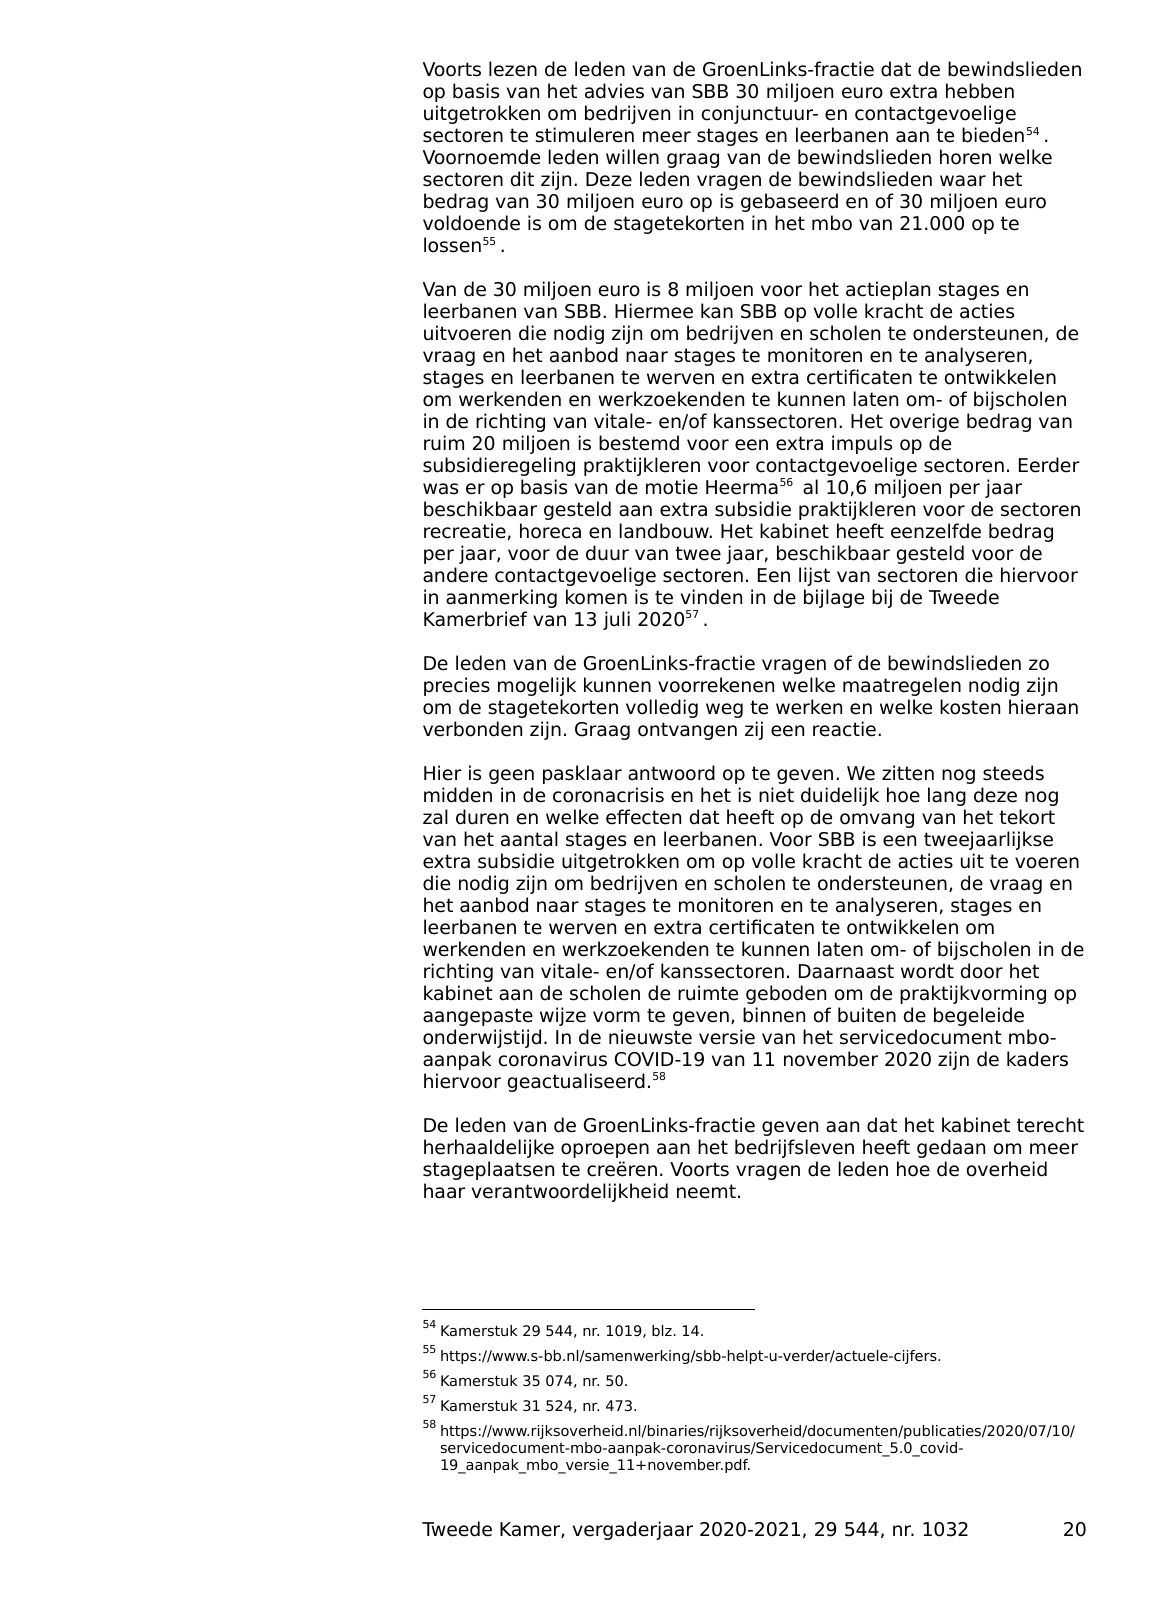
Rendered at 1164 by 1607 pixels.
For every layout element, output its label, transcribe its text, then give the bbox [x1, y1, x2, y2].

text Kamerstuk 31 524, nr. 473. [422, 1393, 1087, 1416]
text https://www.rijksoverheid.nl/binaries/rijksoverheid/documenten/publicaties/2020/07/10/servicedocument-mbo-aanpak-coronavirus/Servicedocument_5.0_covid-19_aanpak_mbo_versie_11+november.pdf. [422, 1418, 1087, 1474]
text https://www.s-bb.nl/samenwerking/sbb-helpt-u-verder/actuele-cijfers. [422, 1343, 1087, 1366]
text Hier is geen pasklaar antwoord op te geven. We zitten nog steeds midden in de coronacrisis en het is niet duidelijk hoe lang deze nog zal duren en welke effecten dat heeft op de omvang van het tekort van het aantal stages en leerbanen. Voor SBB is een tweejaarlijkse extra subsidie uitgetrokken om op volle kracht de acties uit te voeren die nodig zijn om bedrijven en scholen te ondersteunen, de vraag en het aanbod naar stages te monitoren en te analyseren, stages en leerbanen te werven en extra certificaten te ontwikkelen om werkenden en werkzoekenden te kunnen laten om- of bijscholen in de richting van vitale- en/of kanssectoren. Daarnaast wordt door het kabinet aan de scholen de ruimte geboden om de praktijkvorming op aangepaste wijze vorm te geven, binnen of buiten de begeleide onderwijstijd. In de nieuwste versie van het servicedocument mbo-aanpak coronavirus COVID-19 van 11 november 2020 zijn de kaders hiervoor geactualiseerd. [422, 763, 1087, 1093]
text Kamerstuk 29 544, nr. 1019, blz. 14. [422, 1318, 1087, 1341]
text Voorts lezen de leden van de GroenLinks-fractie dat de bewindslieden op basis van het advies van SBB 30 miljoen euro extra hebben uitgetrokken om bedrijven in conjunctuur- en contactgevoelige sectoren te stimuleren meer stages en leerbanen aan te bieden. Voornoemde leden willen graag van de bewindslieden horen welke sectoren dit zijn. Deze leden vragen de bewindslieden waar het bedrag van 30 miljoen euro op is gebaseerd en of 30 miljoen euro voldoende is om de stagetekorten in het mbo van 21.000 op te lossen. [422, 59, 1087, 257]
text De leden van de GroenLinks-fractie vragen of de bewindslieden zo precies mogelijk kunnen voorrekenen welke maatregelen nodig zijn om de stagetekorten volledig weg te werken en welke kosten hieraan verbonden zijn. Graag ontvangen zij een reactie. [422, 653, 1087, 741]
text Kamerstuk 35 074, nr. 50. [422, 1368, 1087, 1391]
text De leden van de GroenLinks-fractie geven aan dat het kabinet terecht herhaaldelijke oproepen aan het bedrijfsleven heeft gedaan om meer stageplaatsen te creëren. Voorts vragen de leden hoe de overheid haar verantwoordelijkheid neemt. [422, 1115, 1087, 1203]
text Van de 30 miljoen euro is 8 miljoen voor het actieplan stages en leerbanen van SBB. Hiermee kan SBB op volle kracht de acties uitvoeren die nodig zijn om bedrijven en scholen te ondersteunen, de vraag en het aanbod naar stages te monitoren en te analyseren, stages en leerbanen te werven en extra certificaten te ontwikkelen om werkenden en werkzoekenden te kunnen laten om- of bijscholen in de richting van vitale- en/of kanssectoren. Het overige bedrag van ruim 20 miljoen is bestemd voor een extra impuls op de subsidieregeling praktijkleren voor contactgevoelige sectoren. Eerder was er op basis van de motie Heerma al 10,6 miljoen per jaar beschikbaar gesteld aan extra subsidie praktijkleren voor de sectoren recreatie, horeca en landbouw. Het kabinet heeft eenzelfde bedrag per jaar, voor de duur van twee jaar, beschikbaar gesteld voor de andere contactgevoelige sectoren. Een lijst van sectoren die hiervoor in aanmerking komen is te vinden in de bijlage bij de Tweede Kamerbrief van 13 juli 2020. [422, 279, 1087, 631]
